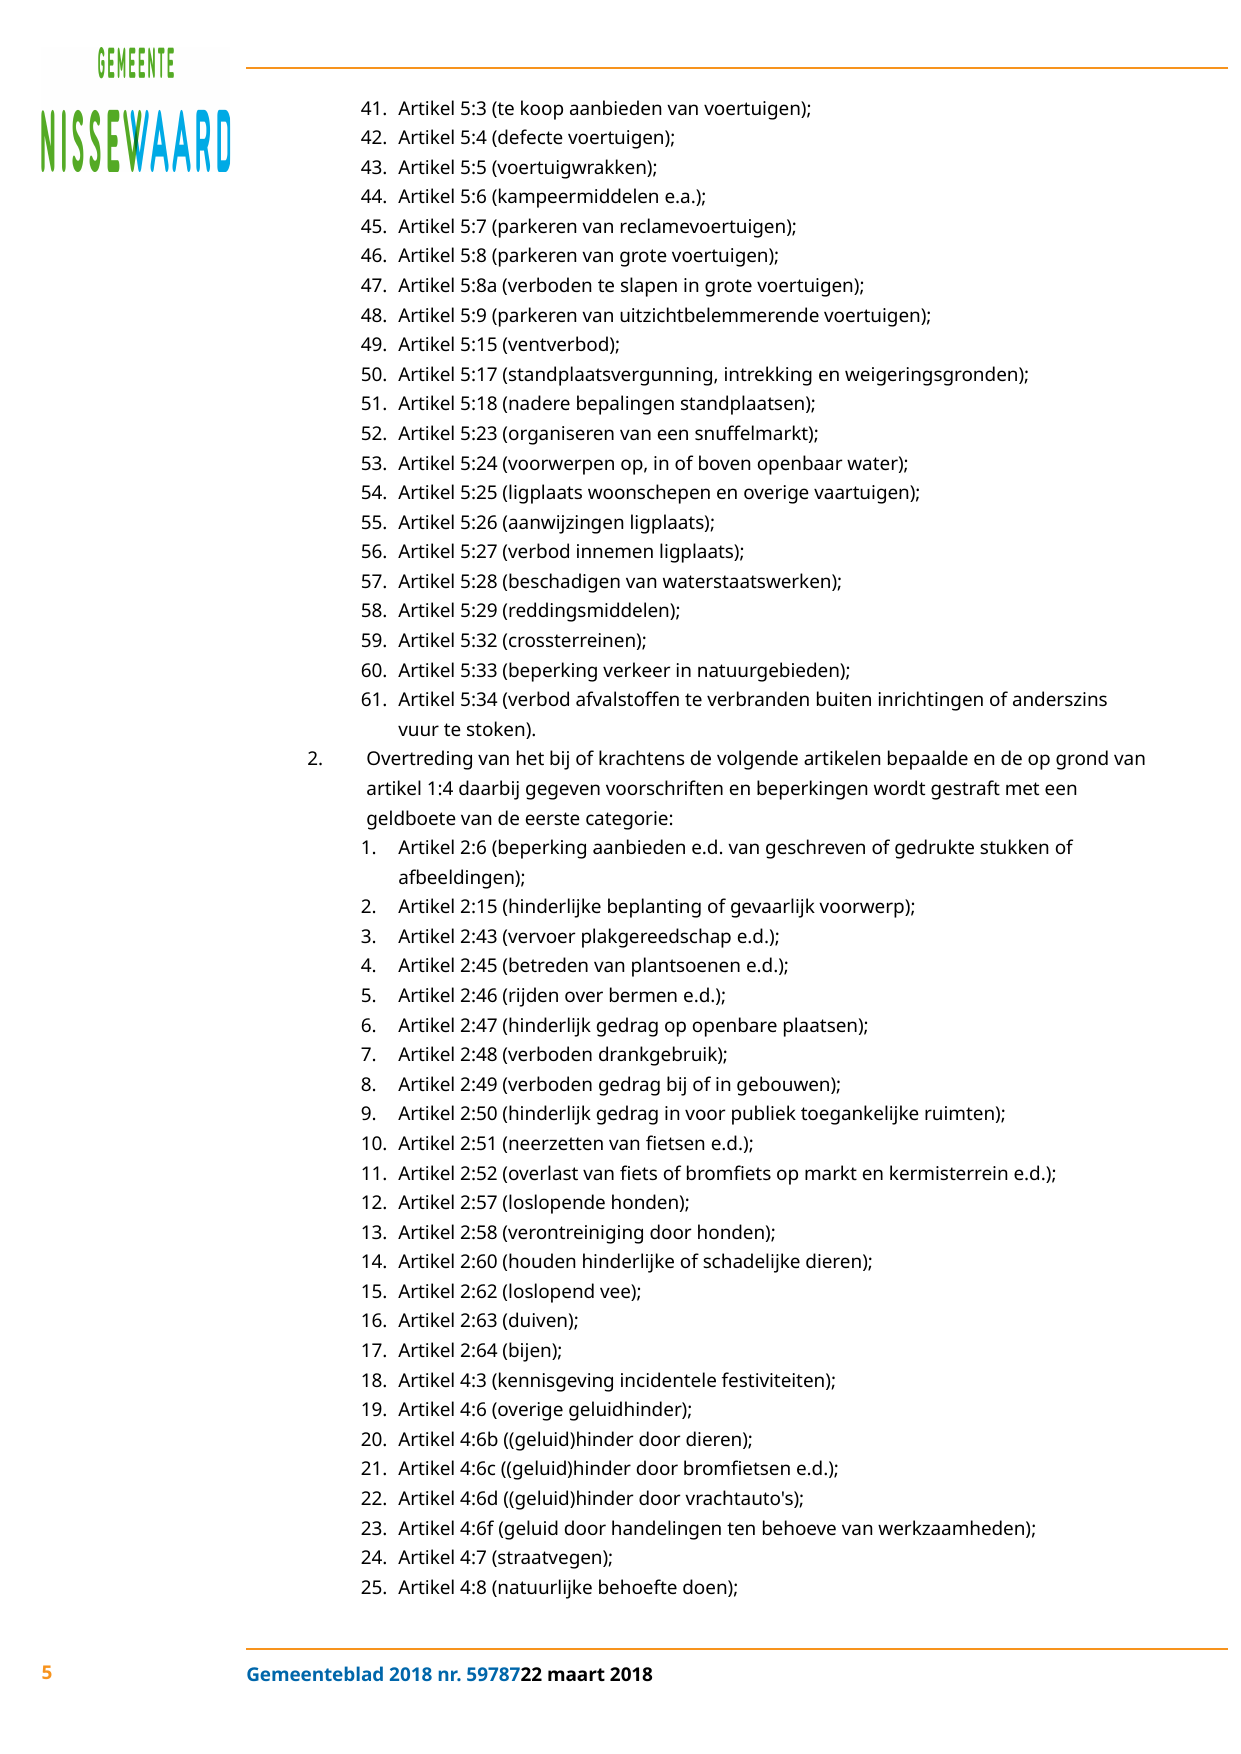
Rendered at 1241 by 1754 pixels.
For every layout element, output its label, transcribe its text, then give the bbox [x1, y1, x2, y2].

list Artikel 5:28 (beschadigen van waterstaatswerken); [361, 568, 1152, 594]
list Artikel 5:8 (parkeren van grote voertuigen); [361, 243, 1152, 268]
list Artikel 4:3 (kennisgeving incidentele festiviteiten); [361, 1367, 1152, 1393]
picture [200, 151, 206, 172]
list Artikel 5:3 (te koop aanbieden van voertuigen); [361, 95, 1152, 121]
list Artikel 5:8a (verboden te slapen in grote voertuigen); [361, 272, 1152, 298]
list Artikel 5:4 (defecte voertuigen); [361, 124, 1152, 150]
list Artikel 5:32 (crossterreinen); [361, 627, 1152, 653]
list Artikel 5:23 (organiseren van een snuffelmarkt); [361, 420, 1152, 446]
list Overtreding van het bij of krachtens de volgende artikelen bepaalde en de op grond van artikel 1:4 daarbij gegeven voorschriften en beperkingen wordt gestraft met een geldboete van de eerste categorie: [307, 746, 1152, 831]
list Artikel 2:64 (bijen); [361, 1337, 1152, 1363]
list Artikel 2:62 (loslopend vee); [361, 1278, 1152, 1304]
picture [154, 157, 165, 172]
list Artikel 2:6 (beperking aanbieden e.d. van geschreven of gedrukte stukken of afbeeldingen); [361, 834, 1152, 890]
list Artikel 4:7 (straatvegen); [361, 1544, 1152, 1570]
list Artikel 2:43 (vervoer plakgereedschap e.d.); [361, 923, 1152, 949]
list Artikel 5:15 (ventverbod); [361, 331, 1152, 357]
list Artikel 4:6b ((geluid)hinder door dieren); [361, 1426, 1152, 1452]
list Artikel 5:6 (kampeermiddelen e.a.); [361, 183, 1152, 209]
list Artikel 4:8 (natuurlijke behoefte doen); [361, 1574, 1152, 1600]
picture [222, 122, 227, 160]
list Artikel 5:17 (standplaatsvergunning, intrekking en weigeringsgronden); [361, 361, 1152, 387]
list Artikel 5:25 (ligplaats woonschepen en overige vaartuigen); [361, 479, 1152, 505]
list Artikel 4:6 (overige geluidhinder); [361, 1396, 1152, 1422]
list Artikel 5:33 (beperking verkeer in natuurgebieden); [361, 657, 1152, 683]
list Artikel 2:49 (verboden gedrag bij of in gebouwen); [361, 1071, 1152, 1097]
list Artikel 2:58 (verontreiniging door honden); [361, 1219, 1152, 1245]
picture [176, 157, 187, 172]
list Artikel 2:48 (verboden drankgebruik); [361, 1041, 1152, 1067]
list Artikel 2:63 (duiven); [361, 1308, 1152, 1333]
list Artikel 2:57 (loslopende honden); [361, 1189, 1152, 1215]
list Artikel 5:5 (voertuigwrakken); [361, 154, 1152, 180]
list Artikel 4:6d ((geluid)hinder door vrachtauto's); [361, 1485, 1152, 1511]
list Artikel 5:9 (parkeren van uitzichtbelemmerende voertuigen); [361, 302, 1152, 328]
list Artikel 5:26 (aanwijzingen ligplaats); [361, 509, 1152, 535]
list Artikel 5:34 (verbod afvalstoffen te verbranden buiten inrichtingen of anderszins vuur te stoken). [361, 686, 1152, 742]
list Artikel 2:45 (betreden van plantsoenen e.d.); [361, 953, 1152, 978]
list Artikel 5:29 (reddingsmiddelen); [361, 598, 1152, 623]
list Artikel 2:51 (neerzetten van fietsen e.d.); [361, 1130, 1152, 1156]
picture [201, 122, 206, 138]
list Artikel 2:52 (overlast van fiets of bromfiets op markt en kermisterrein e.d.); [361, 1160, 1152, 1186]
list Artikel 5:7 (parkeren van reclamevoertuigen); [361, 213, 1152, 239]
list Artikel 2:46 (rijden over bermen e.d.); [361, 982, 1152, 1008]
list Artikel 5:27 (verbod innemen ligplaats); [361, 538, 1152, 564]
list Artikel 2:15 (hinderlijke beplanting of gevaarlijk voorwerp); [361, 893, 1152, 919]
list Artikel 2:47 (hinderlijk gedrag op openbare plaatsen); [361, 1012, 1152, 1038]
list Artikel 2:50 (hinderlijk gedrag in voor publiek toegankelijke ruimten); [361, 1101, 1152, 1126]
list Artikel 4:6c ((geluid)hinder door bromfietsen e.d.); [361, 1456, 1152, 1481]
list Artikel 5:18 (nadere bepalingen standplaatsen); [361, 391, 1152, 416]
list Artikel 5:24 (voorwerpen op, in of boven openbaar water); [361, 450, 1152, 476]
list Artikel 2:60 (houden hinderlijke of schadelijke dieren); [361, 1248, 1152, 1274]
list Artikel 4:6f (geluid door handelingen ten behoeve van werkzaamheden); [361, 1515, 1152, 1541]
picture [41, 47, 231, 172]
